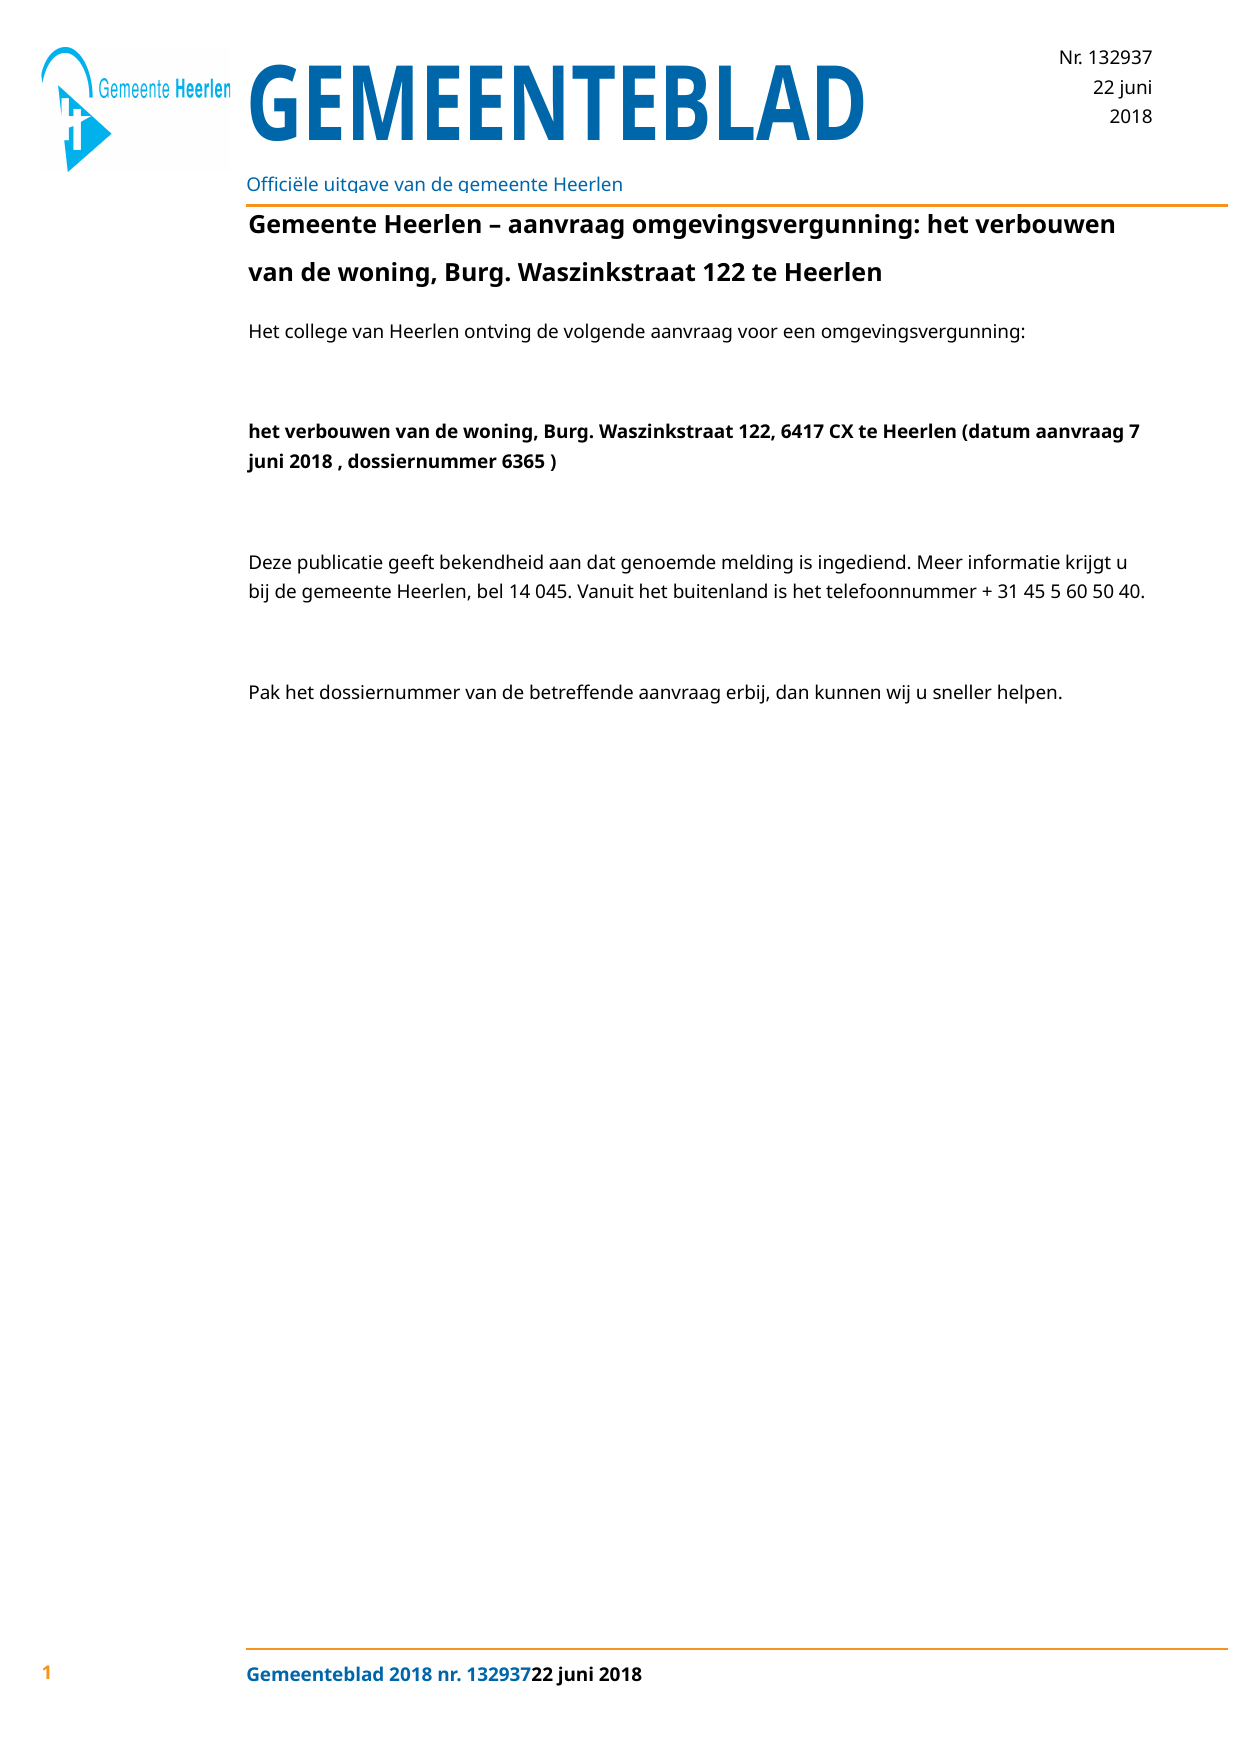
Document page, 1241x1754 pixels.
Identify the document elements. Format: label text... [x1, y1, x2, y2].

text Deze publicatie geeft bekendheid aan dat genoemde melding is ingediend. Meer informatie krijgt u bij de gemeente Heerlen, bel 14 045. Vanuit het buitenland is het telefoonnummer + 31 45 5 60 50 40. [248, 549, 1152, 604]
text Gemeente Heerlen – aanvraag omgevingsvergunning: het verbouwen van de woning, Burg. Waszinkstraat 122 te Heerlen [248, 207, 1152, 288]
text Pak het dossiernummer van de betreffende aanvraag erbij, dan kunnen wij u sneller helpen. [248, 679, 1152, 705]
text het verbouwen van de woning, Burg. Waszinkstraat 122, 6417 CX te Heerlen (datum aanvraag 7 juni 2018 , dossiernummer 6365 ) [248, 419, 1152, 474]
picture [41, 47, 58, 70]
picture [41, 47, 231, 172]
text Het college van Heerlen ontving de volgende aanvraag voor een omgevingsvergunning: [248, 318, 1152, 344]
